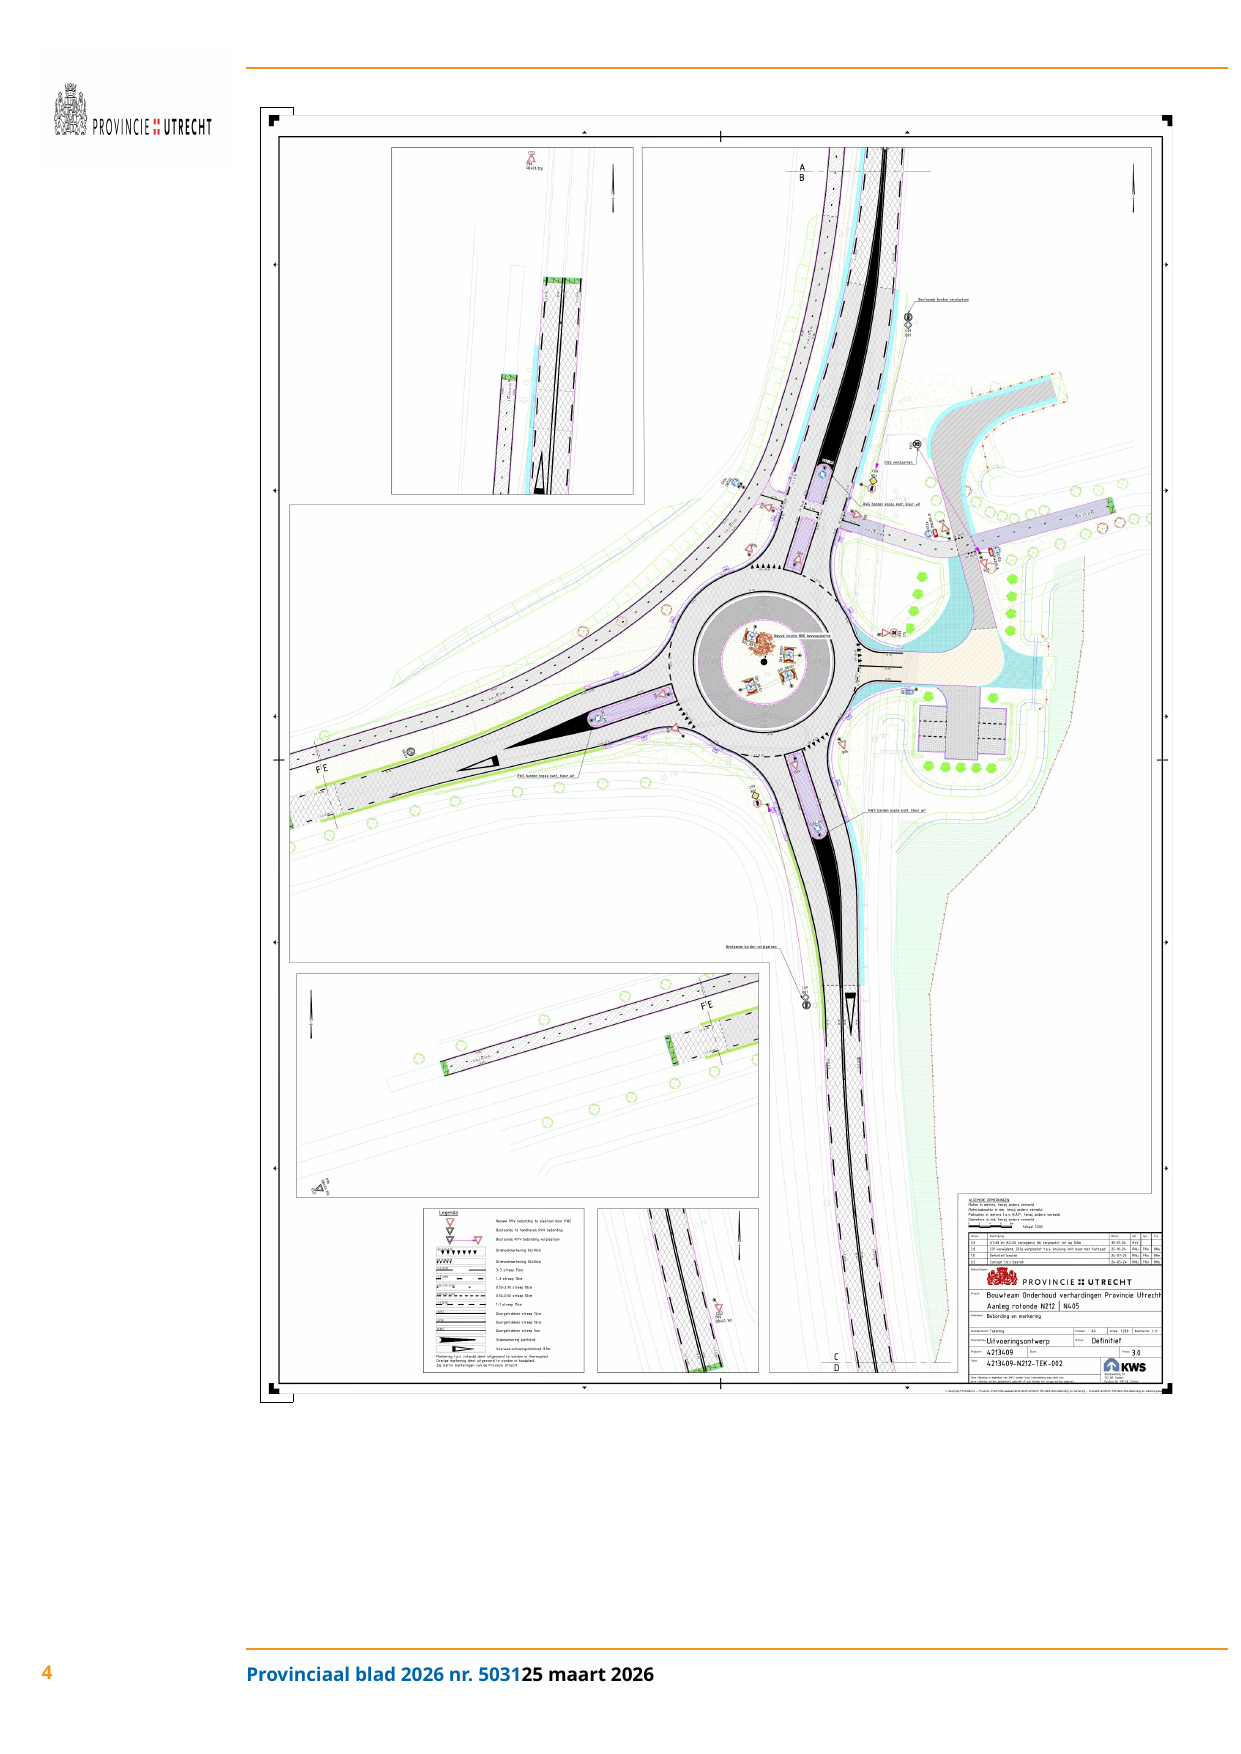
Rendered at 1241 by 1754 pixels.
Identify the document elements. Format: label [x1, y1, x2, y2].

picture [268, 115, 1173, 1394]
picture [41, 47, 231, 172]
